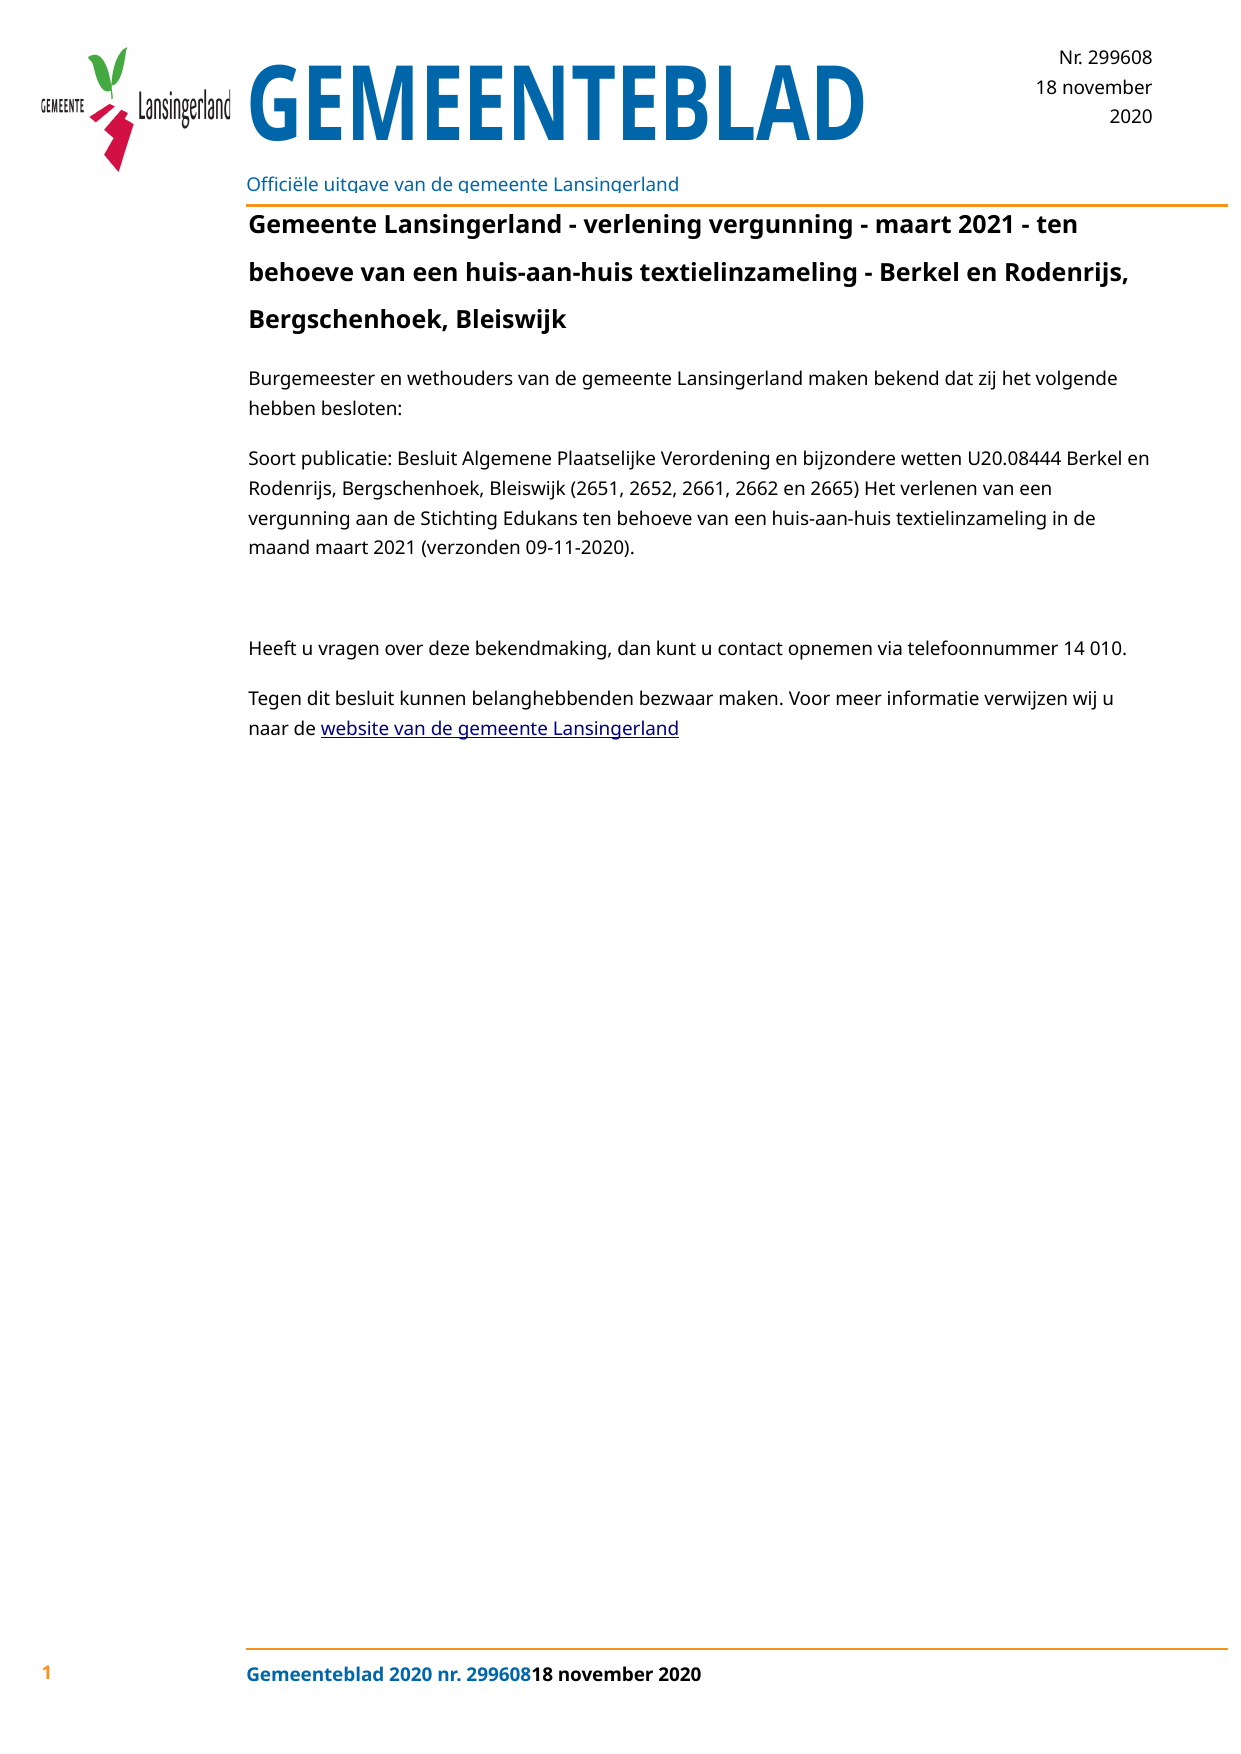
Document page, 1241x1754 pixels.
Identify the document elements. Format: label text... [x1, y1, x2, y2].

picture [41, 47, 231, 172]
text Heeft u vragen over deze bekendmaking, dan kunt u contact opnemen via telefoonnummer 14 010. [248, 635, 1152, 661]
text Burgemeester en wethouders van de gemeente Lansingerland maken bekend dat zij het volgende hebben besloten: [248, 366, 1152, 421]
text Tegen dit besluit kunnen belanghebbenden bezwaar maken. Voor meer informatie verwijzen wij u naar de website van de gemeente Lansingerland [248, 686, 1152, 741]
text Gemeente Lansingerland - verlening vergunning - maart 2021 - ten behoeve van een huis-aan-huis textielinzameling - Berkel en Rodenrijs, Bergschenhoek, Bleiswijk [248, 207, 1152, 336]
text Soort publicatie: Besluit Algemene Plaatselijke Verordening en bijzondere wetten U20.08444 Berkel en Rodenrijs, Bergschenhoek, Bleiswijk (2651, 2652, 2661, 2662 en 2665) Het verlenen van een vergunning aan de Stichting Edukans ten behoeve van een huis-aan-huis textielinzameling in de maand maart 2021 (verzonden 09-11-2020). [248, 446, 1152, 560]
